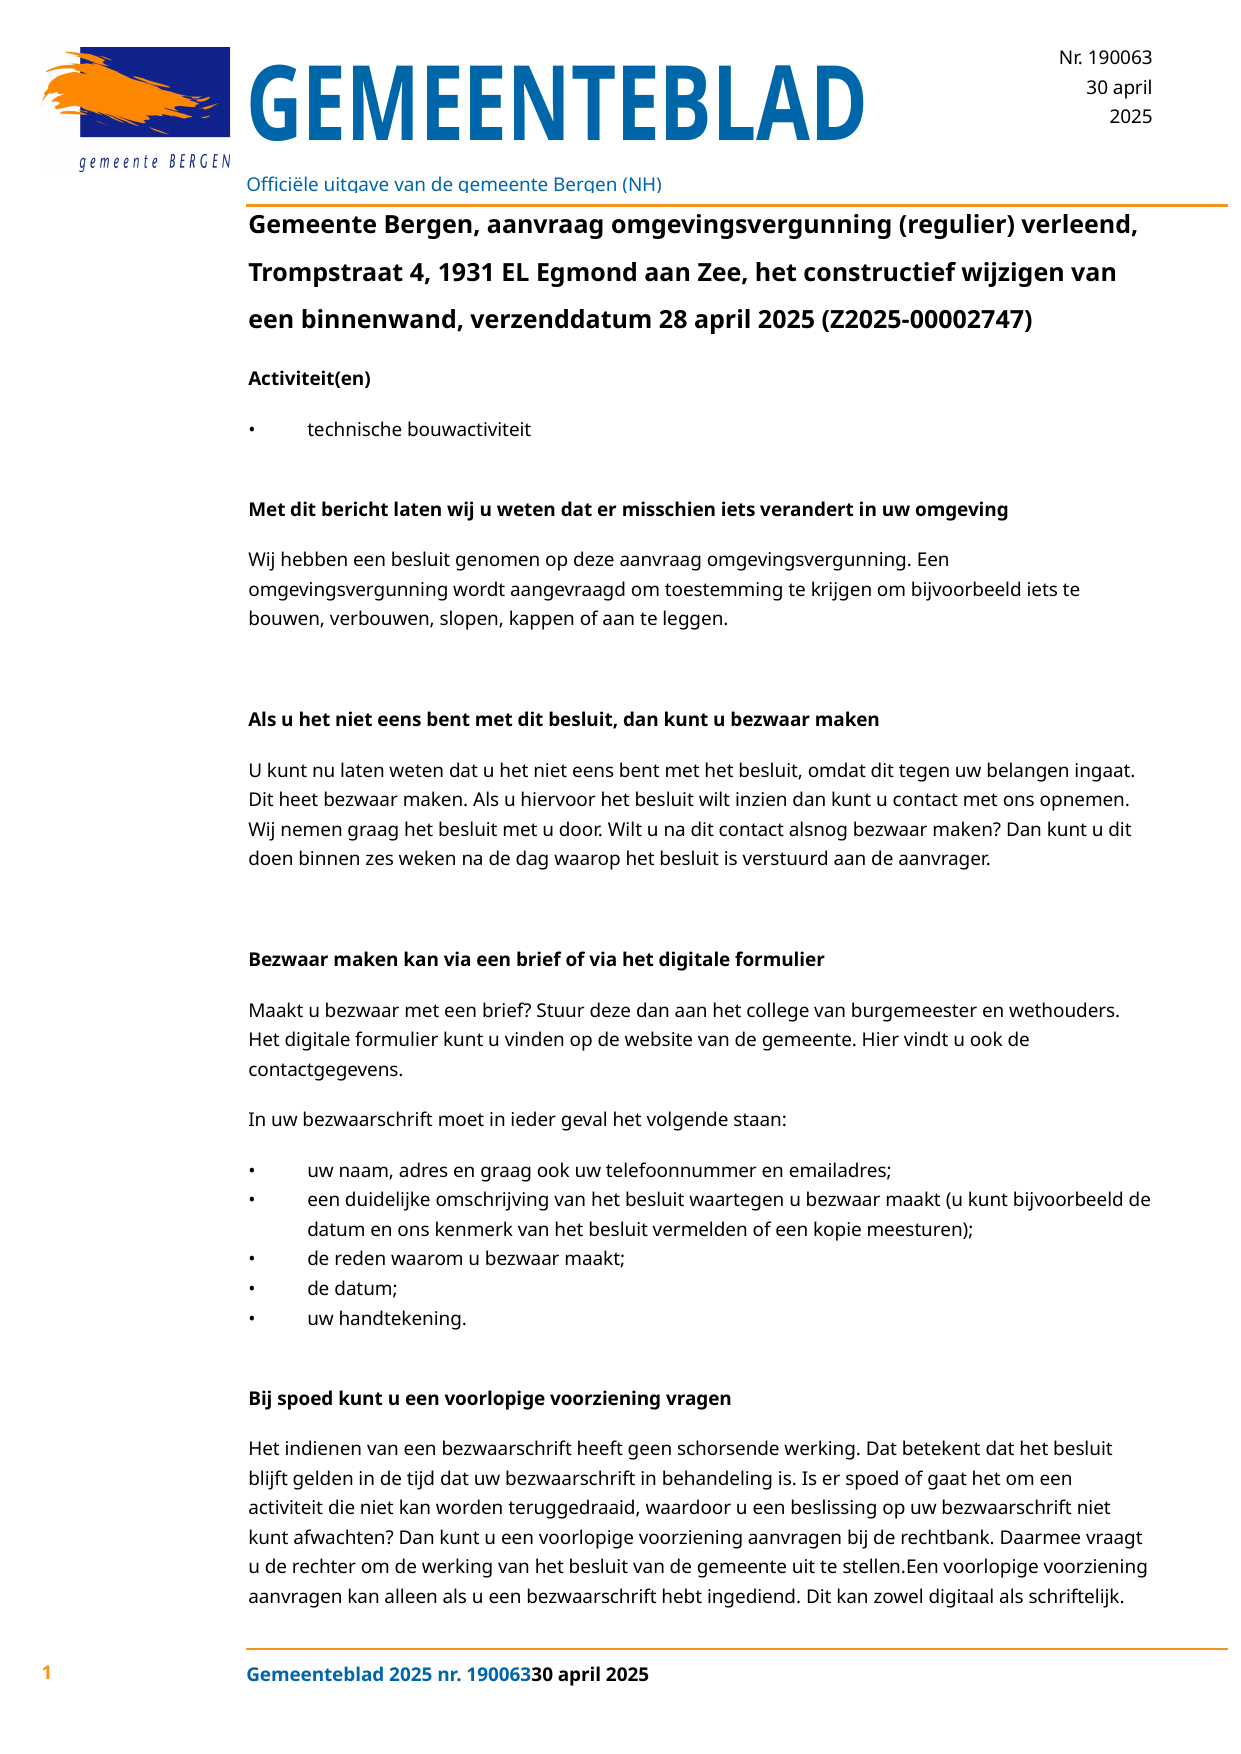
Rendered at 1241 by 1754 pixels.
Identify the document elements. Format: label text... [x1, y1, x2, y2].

text Gemeente Bergen, aanvraag omgevingsvergunning (regulier) verleend, Trompstraat 4, 1931 EL Egmond aan Zee, het constructief wijzigen van een binnenwand, verzenddatum 28 april 2025 (Z2025-00002747) [248, 207, 1152, 336]
text Als u het niet eens bent met dit besluit, dan kunt u bezwaar maken [248, 706, 1152, 732]
text Bezwaar maken kan via een brief of via het digitale formulier [248, 946, 1152, 972]
list de reden waarom u bezwaar maakt; [248, 1246, 1152, 1271]
text Bij spoed kunt u een voorlopige voorziening vragen [248, 1385, 1152, 1410]
text In uw bezwaarschrift moet in ieder geval het volgende staan: [248, 1106, 1152, 1132]
list technische bouwactiviteit [248, 416, 1152, 442]
list uw naam, adres en graag ook uw telefoonnummer en emailadres; [248, 1157, 1152, 1182]
list de datum; [248, 1275, 1152, 1301]
text Het indienen van een bezwaarschrift heeft geen schorsende werking. Dat betekent dat het besluit blijft gelden in de tijd dat uw bezwaarschrift in behandeling is. Is er spoed of gaat het om een activiteit die niet kan worden teruggedraaid, waardoor u een beslissing op uw bezwaarschrift niet kunt afwachten? Dan kunt u een voorlopige voorziening aanvragen bij de rechtbank. Daarmee vraagt u de rechter om de werking van het besluit van de gemeente uit te stellen.Een voorlopige voorziening aanvragen kan alleen als u een bezwaarschrift hebt ingediend. Dit kan zowel digitaal als schriftelijk. [248, 1435, 1152, 1609]
list een duidelijke omschrijving van het besluit waartegen u bezwaar maakt (u kunt bijvoorbeeld de datum en ons kenmerk van het besluit vermelden of een kopie meesturen); [248, 1186, 1152, 1242]
text Maakt u bezwaar met een brief? Stuur deze dan aan het college van burgemeester en wethouders. Het digitale formulier kunt u vinden op de website van de gemeente. Hier vindt u ook de contactgegevens. [248, 997, 1152, 1082]
text U kunt nu laten weten dat u het niet eens bent met het besluit, omdat dit tegen uw belangen ingaat. Dit heet bezwaar maken. Als u hiervoor het besluit wilt inzien dan kunt u contact met ons opnemen. Wij nemen graag het besluit met u door. Wilt u na dit contact alsnog bezwaar maken? Dan kunt u dit doen binnen zes weken na de dag waarop het besluit is verstuurd aan de aanvrager. [248, 757, 1152, 871]
text Met dit bericht laten wij u weten dat er misschien iets verandert in uw omgeving [248, 496, 1152, 522]
picture [41, 47, 231, 172]
list uw handtekening. [248, 1305, 1152, 1330]
text Activiteit(en) [248, 366, 1152, 391]
text Wij hebben een besluit genomen op deze aanvraag omgevingsvergunning. Een omgevingsvergunning wordt aangevraagd om toestemming te krijgen om bijvoorbeeld iets te bouwen, verbouwen, slopen, kappen of aan te leggen. [248, 546, 1152, 631]
